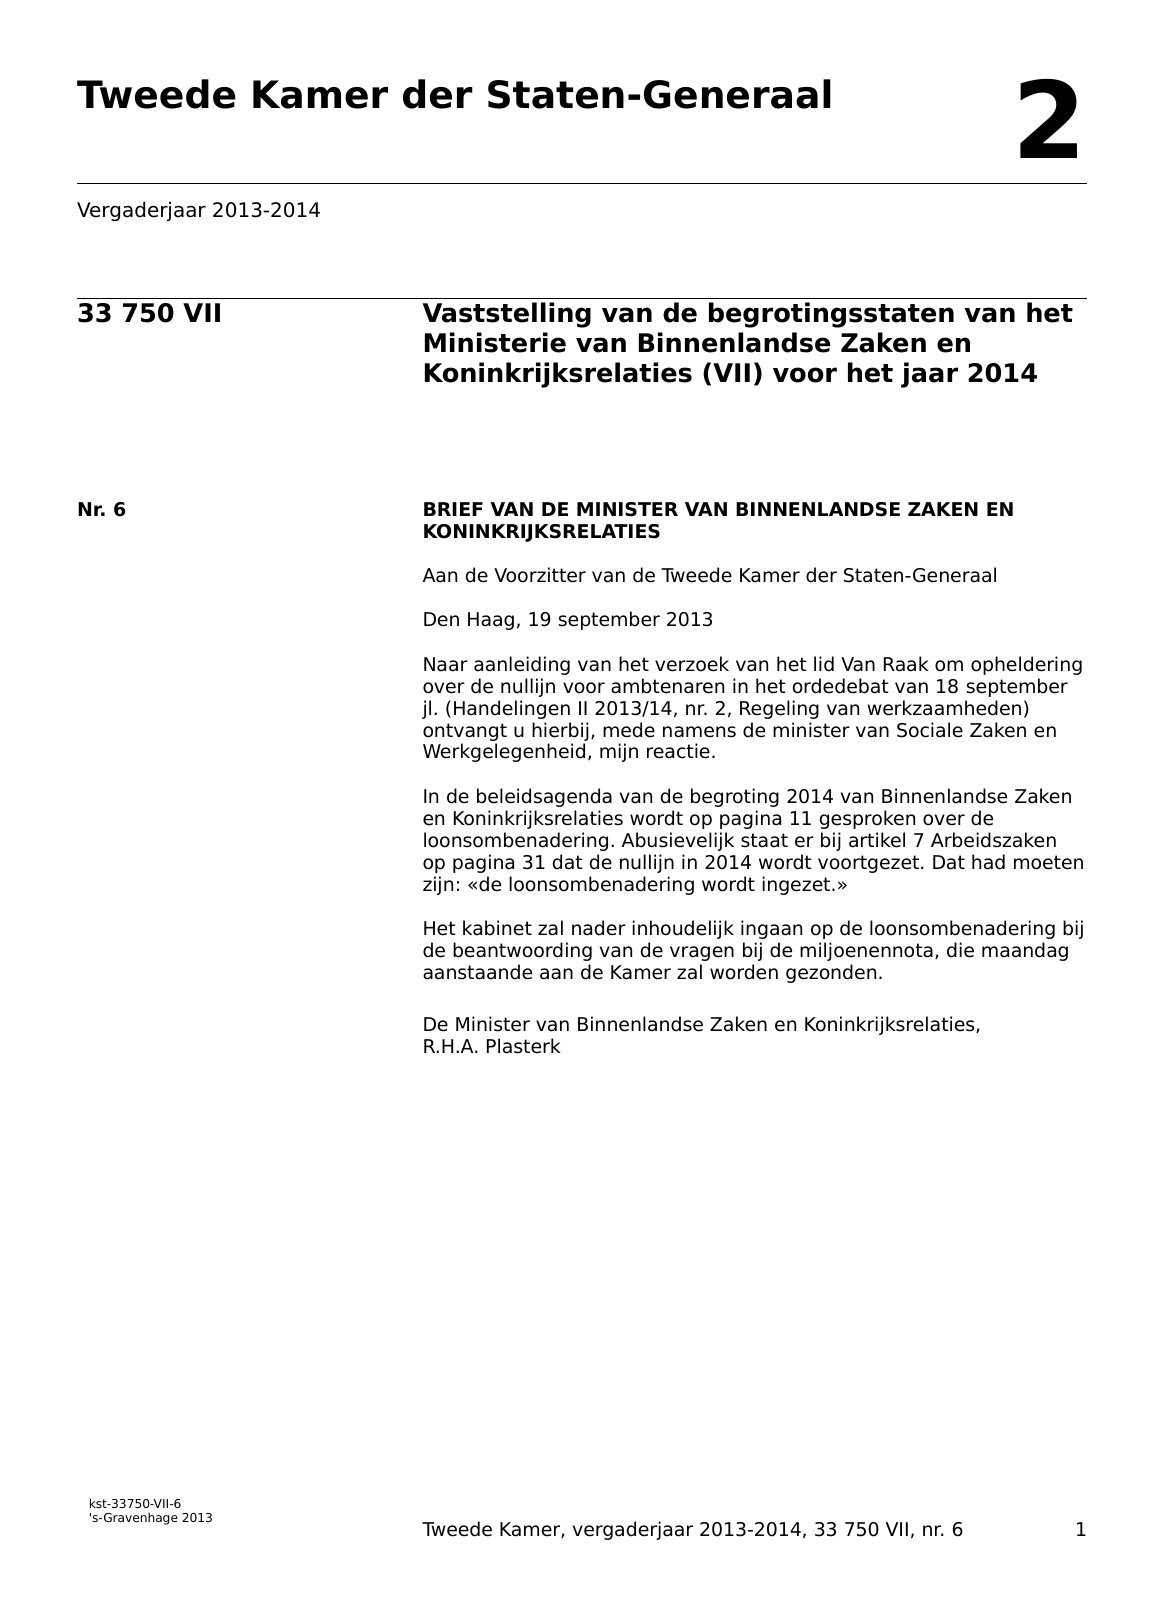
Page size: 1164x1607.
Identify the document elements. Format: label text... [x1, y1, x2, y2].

text In de beleidsagenda van de begroting 2014 van Binnenlandse Zaken en Koninkrijksrelaties wordt op pagina 11 gesproken over de loonsombenadering. Abusievelijk staat er bij artikel 7 Arbeidszaken op pagina 31 dat de nullijn in 2014 wordt voortgezet. Dat had moeten zijn: «de loonsombenadering wordt ingezet.» [422, 786, 1087, 896]
subtitle Nr. 6 BRIEF VAN DE MINISTER VAN BINNENLANDSE ZAKEN EN KONINKRIJKSRELATIES [77, 499, 1087, 543]
subtitle 33 750 VII Vaststelling van de begrotingsstaten van het Ministerie van Binnenlandse Zaken en Koninkrijksrelaties (VII) voor het jaar 2014 [77, 299, 1087, 388]
text Het kabinet zal nader inhoudelijk ingaan op de loonsombenadering bij de beantwoording van de vragen bij de miljoenennota, die maandag aanstaande aan de Kamer zal worden gezonden. [422, 918, 1087, 984]
text 's-Gravenhage 2013 [88, 1511, 323, 1525]
text De Minister van Binnenlandse Zaken en Koninkrijksrelaties, R.H.A. Plasterk [422, 1014, 1087, 1058]
table_cell Vergaderjaar 2013-2014 [77, 184, 1087, 298]
text Naar aanleiding van het verzoek van het lid Van Raak om opheldering over de nullijn voor ambtenaren in het ordedebat van 18 september jl. (Handelingen II 2013/14, nr. 2, Regeling van werkzaamheden) ontvangt u hierbij, mede namens de minister van Sociale Zaken en Werkgelegenheid, mijn reactie. [422, 653, 1087, 763]
text Aan de Voorzitter van de Tweede Kamer der Staten-Generaal [422, 565, 1087, 587]
text kst-33750-VII-6 [88, 1497, 323, 1511]
text Den Haag, 19 september 2013 [422, 609, 1087, 631]
table_header Tweede Kamer der Staten-Generaal [77, 59, 886, 183]
table_header 2 [886, 59, 1087, 183]
